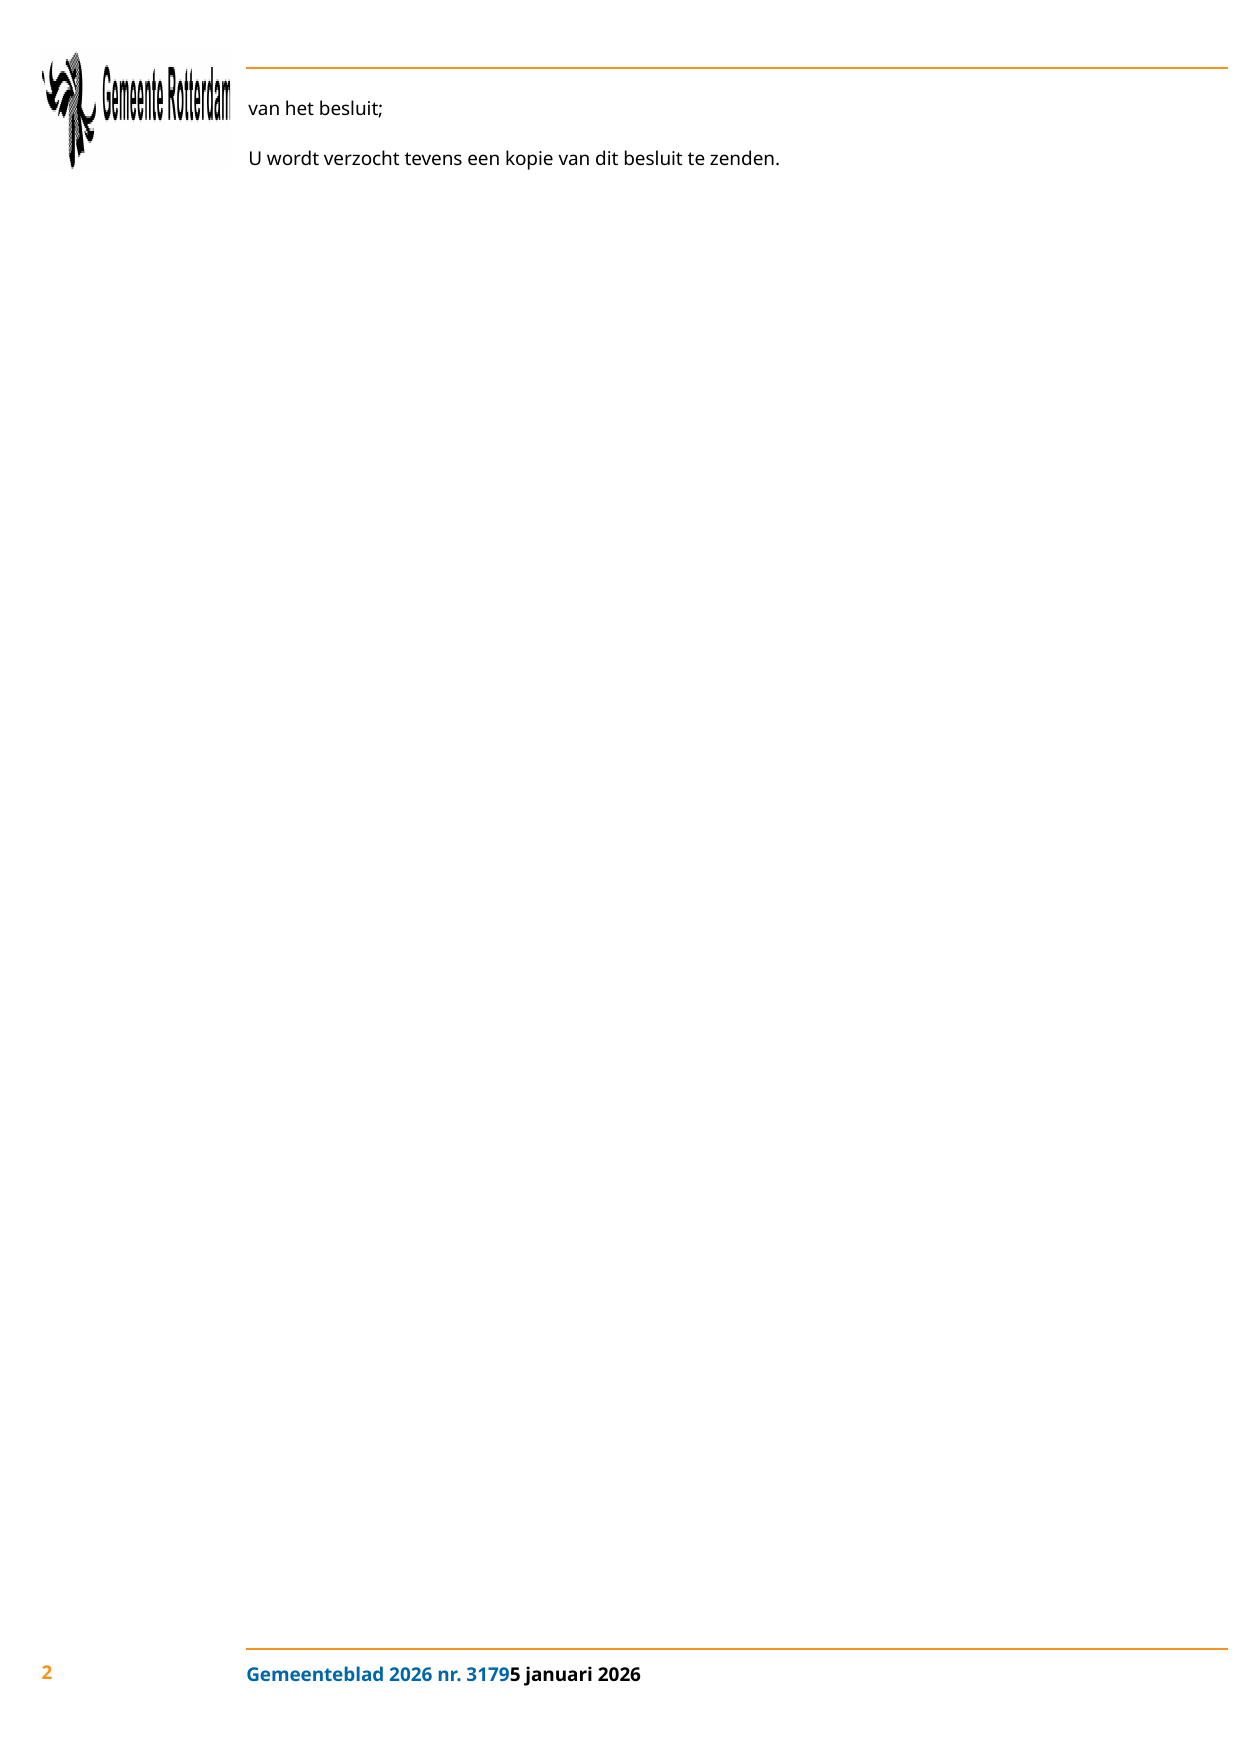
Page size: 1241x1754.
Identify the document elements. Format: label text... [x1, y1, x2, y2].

text van het besluit; [248, 95, 1152, 121]
picture [41, 47, 231, 172]
text U wordt verzocht tevens een kopie van dit besluit te zenden. [248, 145, 1152, 171]
